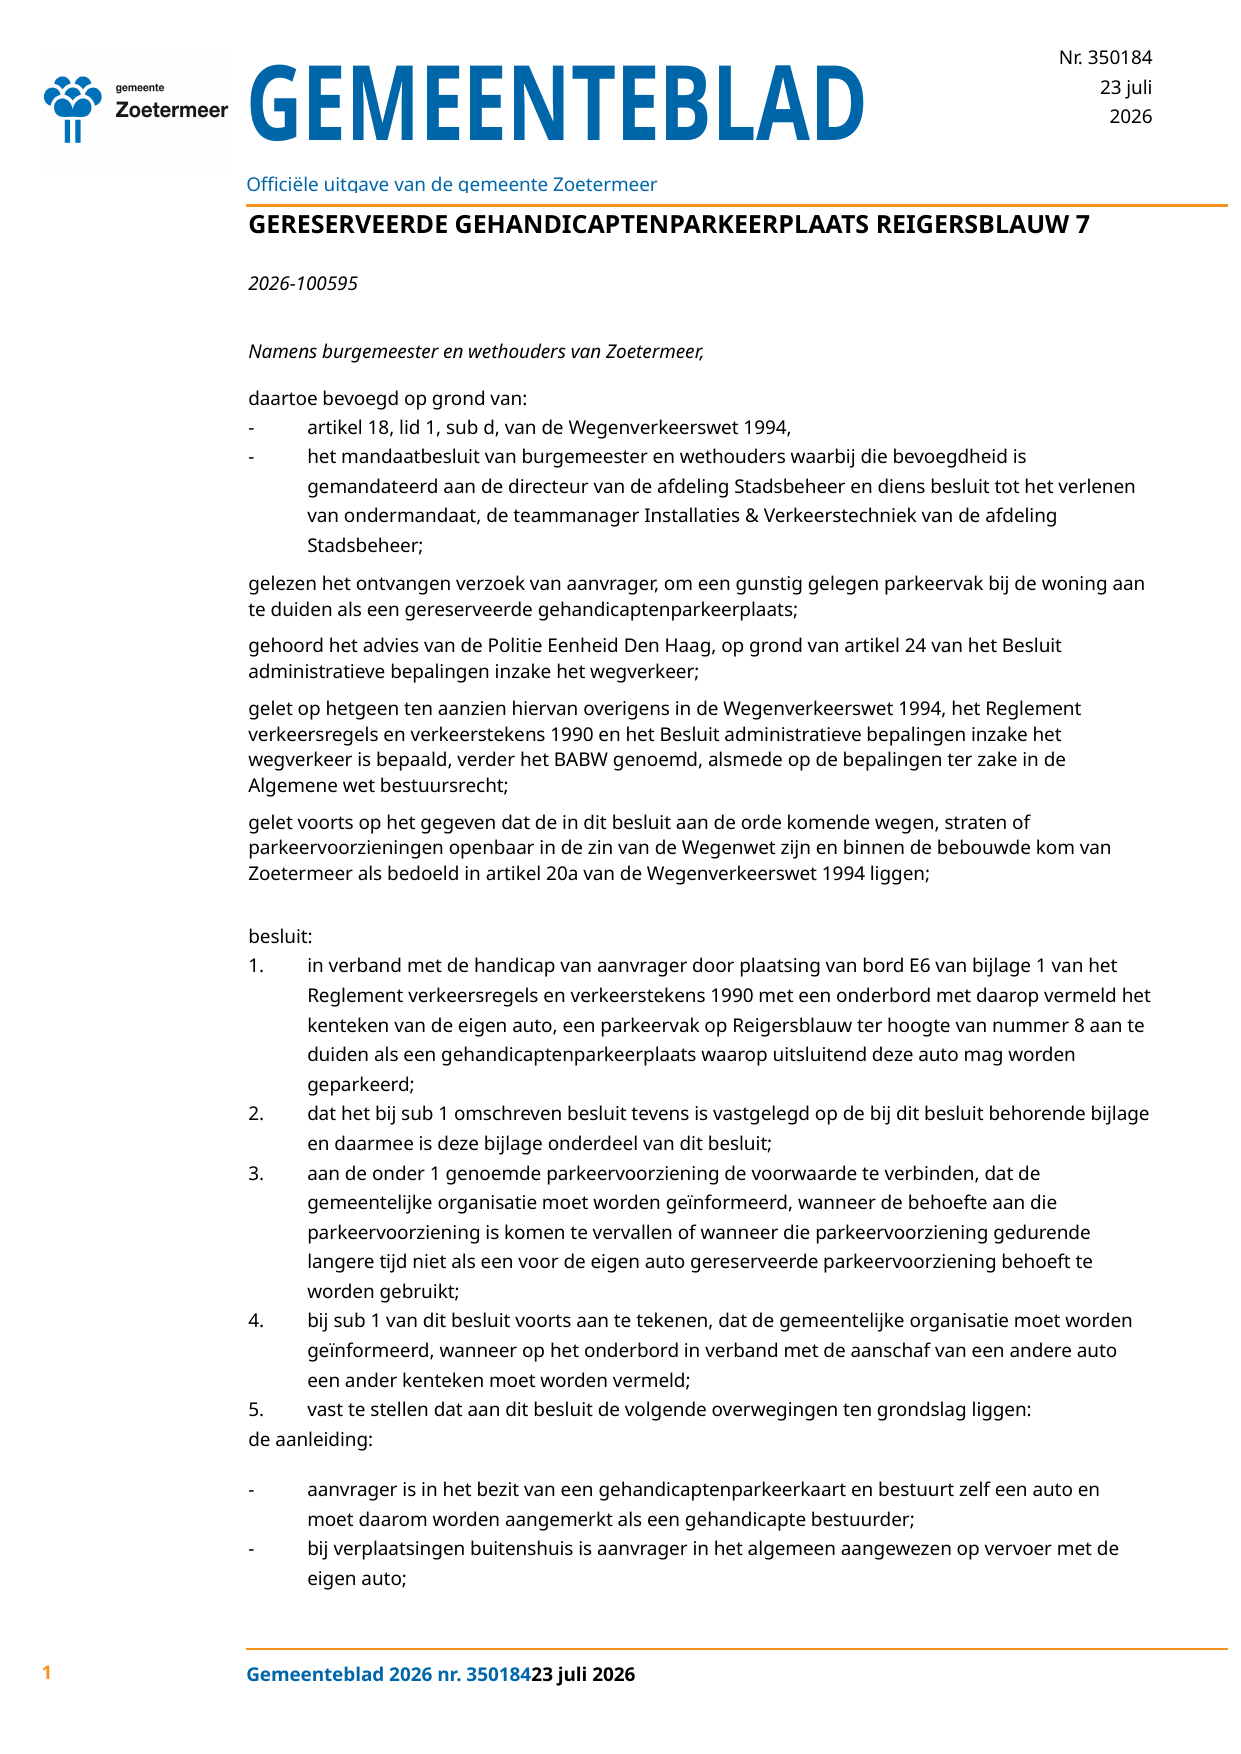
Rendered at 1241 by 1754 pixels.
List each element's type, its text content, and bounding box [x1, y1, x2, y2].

text GERESERVEERDE GEHANDICAPTENPARKEERPLAATS REIGERSBLAUW 7 [248, 207, 1152, 241]
list vast te stellen dat aan dit besluit de volgende overwegingen ten grondslag liggen: [248, 1396, 1152, 1422]
list artikel 18, lid 1, sub d, van de Wegenverkeerswet 1994, [248, 414, 1152, 440]
text 2026-100595 [248, 270, 1152, 296]
list bij sub 1 van dit besluit voorts aan te tekenen, dat de gemeentelijke organisatie moet worden geïnformeerd, wanneer op het onderbord in verband met de aanschaf van een andere auto een ander kenteken moet worden vermeld; [248, 1308, 1152, 1392]
text gehoord het advies van de Politie Eenheid Den Haag, op grond van artikel 24 van het Besluit administratieve bepalingen inzake het wegverkeer; [248, 633, 1152, 684]
list aan de onder 1 genoemde parkeervoorziening de voorwaarde te verbinden, dat de gemeentelijke organisatie moet worden geïnformeerd, wanneer de behoefte aan die parkeervoorziening is komen te vervallen of wanneer die parkeervoorziening gedurende langere tijd niet als een voor de eigen auto gereserveerde parkeervoorziening behoeft te worden gebruikt; [248, 1160, 1152, 1304]
text daartoe bevoegd op grond van: [248, 386, 1152, 411]
text de aanleiding: [248, 1426, 1152, 1452]
text gelet op hetgeen ten aanzien hiervan overigens in de Wegenverkeerswet 1994, het Reglement verkeersregels en verkeerstekens 1990 en het Besluit administratieve bepalingen inzake het wegverkeer is bepaald, verder het BABW genoemd, alsmede op de bepalingen ter zake in de Algemene wet bestuursrecht; [248, 695, 1152, 798]
list dat het bij sub 1 omschreven besluit tevens is vastgelegd op de bij dit besluit behorende bijlage en daarmee is deze bijlage onderdeel van dit besluit; [248, 1101, 1152, 1156]
text gelezen het ontvangen verzoek van aanvrager, om een gunstig gelegen parkeervak bij de woning aan te duiden als een gereserveerde gehandicaptenparkeerplaats; [248, 570, 1152, 622]
text Namens burgemeester en wethouders van Zoetermeer, [248, 338, 1152, 364]
list in verband met de handicap van aanvrager door plaatsing van bord E6 van bijlage 1 van het Reglement verkeersregels en verkeerstekens 1990 met een onderbord met daarop vermeld het kenteken van de eigen auto, een parkeervak op Reigersblauw ter hoogte van nummer 8 aan te duiden als een gehandicaptenparkeerplaats waarop uitsluitend deze auto mag worden geparkeerd; [248, 953, 1152, 1097]
text besluit: [248, 923, 1152, 949]
list bij verplaatsingen buitenshuis is aanvrager in het algemeen aangewezen op vervoer met de eigen auto; [248, 1536, 1152, 1591]
text gelet voorts op het gegeven dat de in dit besluit aan de orde komende wegen, straten of parkeervoorzieningen openbaar in de zin van de Wegenwet zijn en binnen de bebouwde kom van Zoetermeer als bedoeld in artikel 20a van de Wegenverkeerswet 1994 liggen; [248, 809, 1152, 886]
picture [41, 47, 231, 172]
list het mandaatbesluit van burgemeester en wethouders waarbij die bevoegdheid is gemandateerd aan de directeur van de afdeling Stadsbeheer en diens besluit tot het verlenen van ondermandaat, de teammanager Installaties & Verkeerstechniek van de afdeling Stadsbeheer; [248, 443, 1152, 558]
list aanvrager is in het bezit van een gehandicaptenparkeerkaart en bestuurt zelf een auto en moet daarom worden aangemerkt als een gehandicapte bestuurder; [248, 1476, 1152, 1532]
